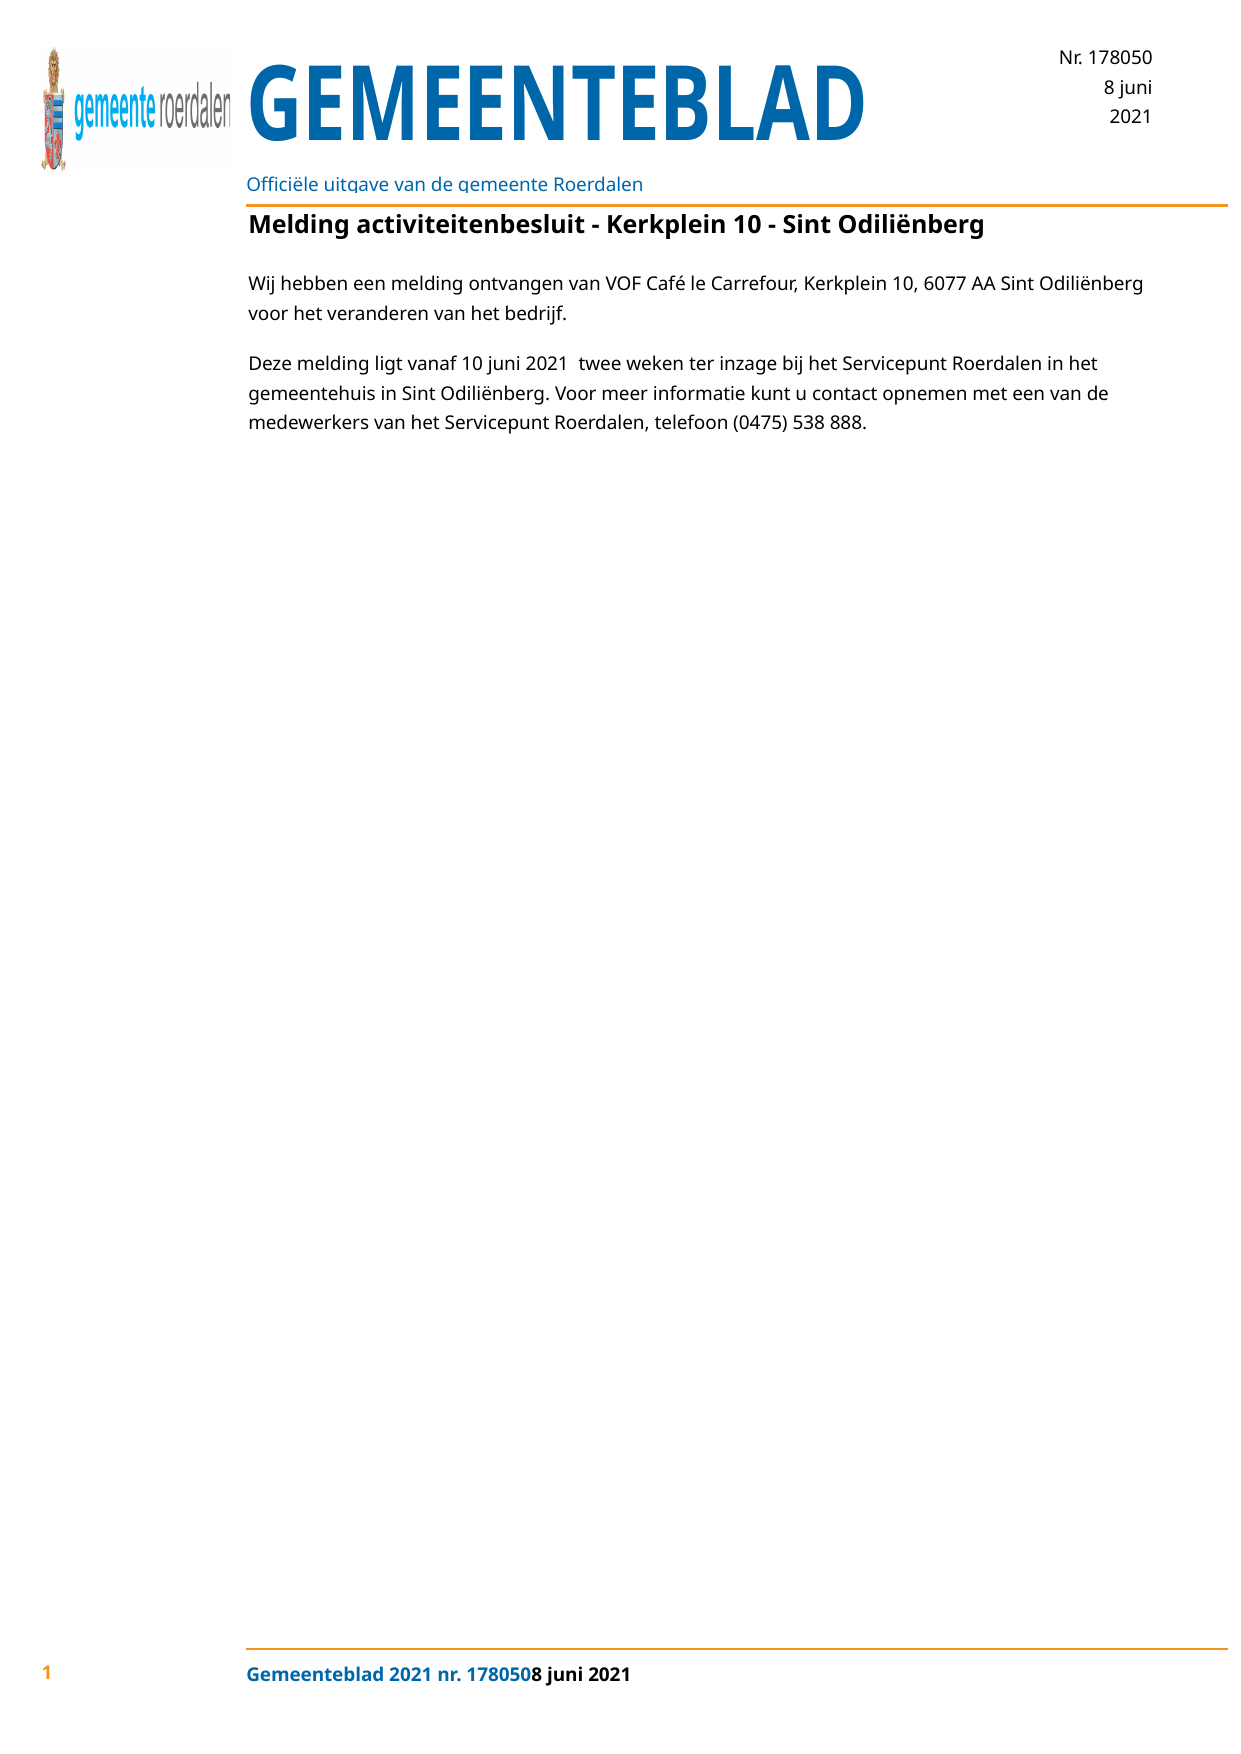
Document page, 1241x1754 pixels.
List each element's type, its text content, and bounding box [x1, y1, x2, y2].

text Melding activiteitenbesluit - Kerkplein 10 - Sint Odiliënberg [248, 207, 1152, 241]
picture [41, 47, 231, 172]
text Wij hebben een melding ontvangen van VOF Café le Carrefour, Kerkplein 10, 6077 AA Sint Odiliënberg voor het veranderen van het bedrijf. [248, 270, 1152, 326]
text Deze melding ligt vanaf 10 juni 2021 twee weken ter inzage bij het Servicepunt Roerdalen in het gemeentehuis in Sint Odiliënberg. Voor meer informatie kunt u contact opnemen met een van de medewerkers van het Servicepunt Roerdalen, telefoon (0475) 538 888. [248, 350, 1152, 435]
